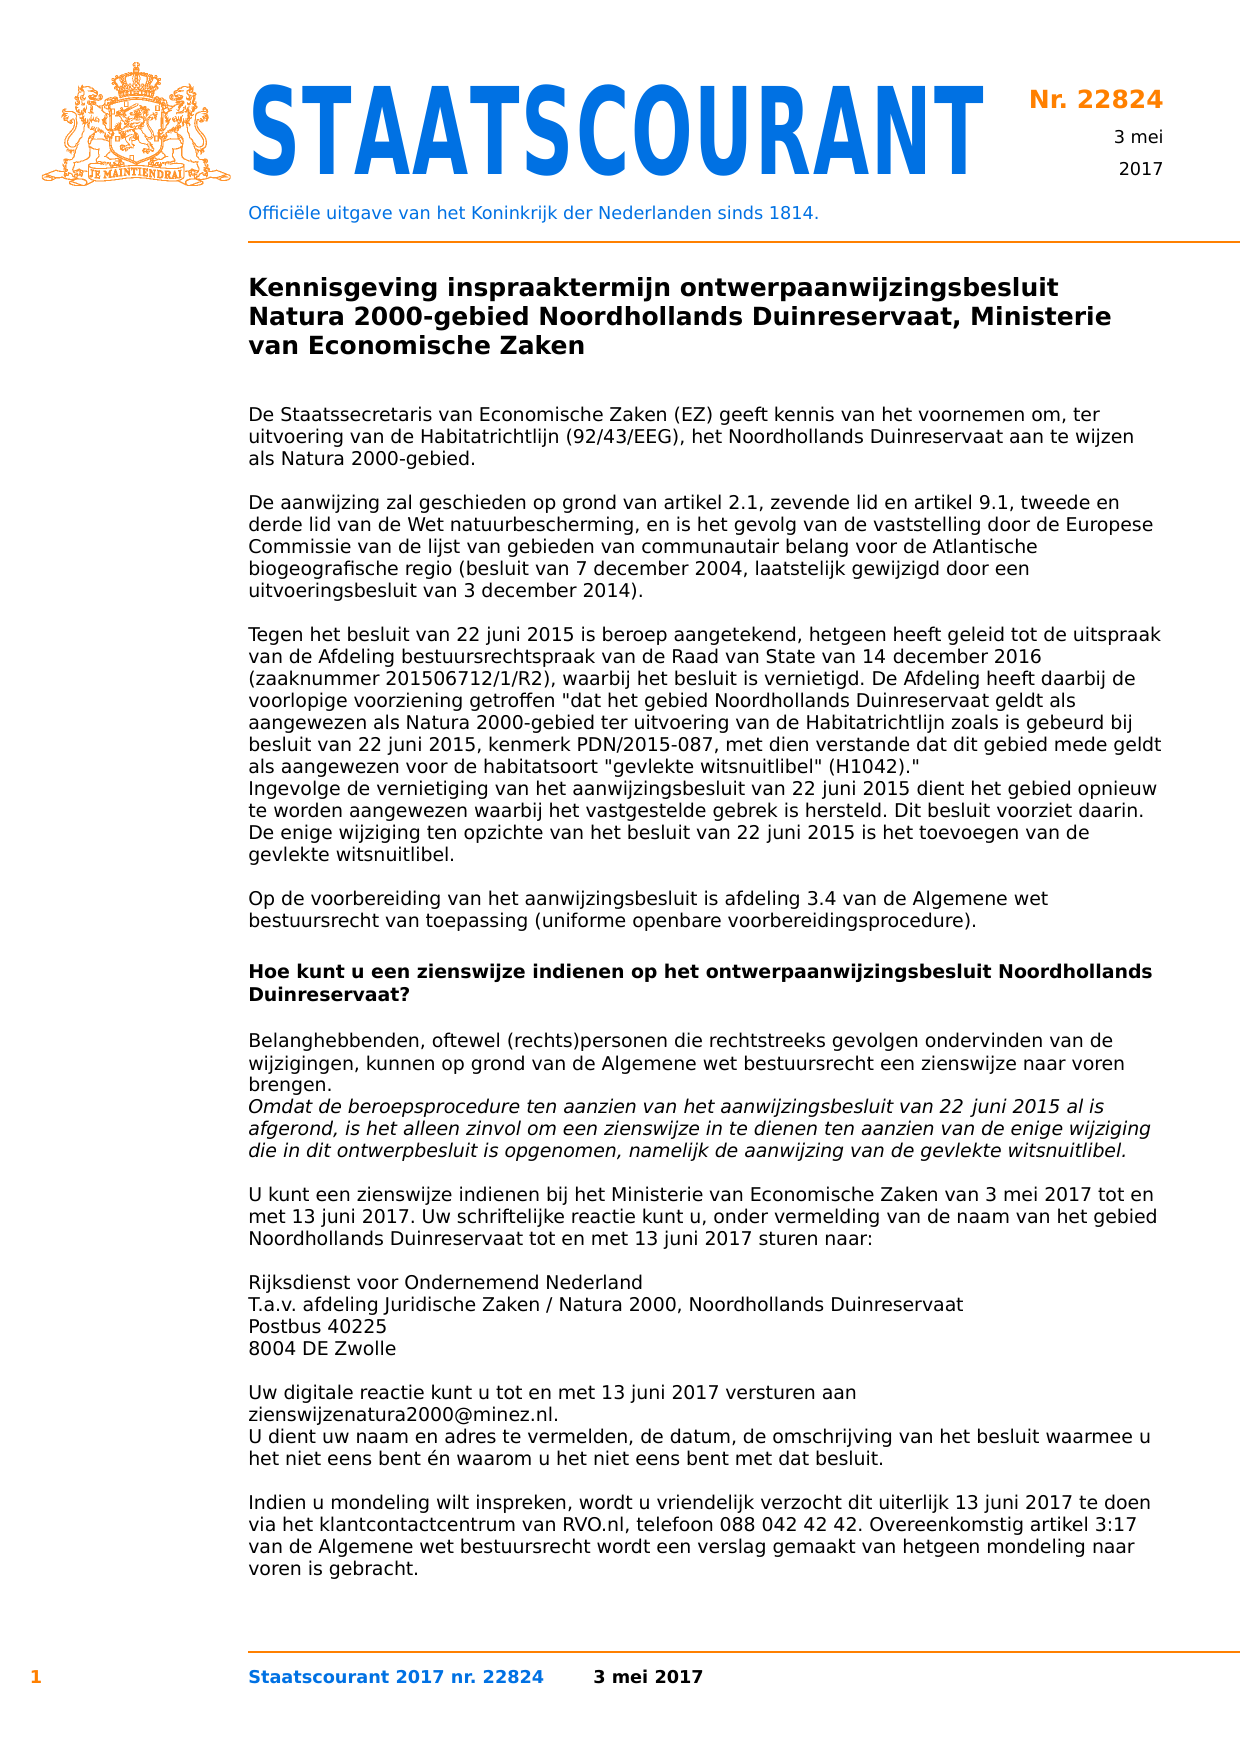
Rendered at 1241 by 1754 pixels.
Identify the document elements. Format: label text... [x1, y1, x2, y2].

picture [41, 62, 231, 186]
text Belanghebbenden, oftewel (rechts)personen die rechtstreeks gevolgen ondervinden van de wijzigingen, kunnen op grond van de Algemene wet bestuursrecht een zienswijze naar voren brengen. [248, 1030, 1163, 1096]
text Rijksdienst voor Ondernemend Nederland [248, 1272, 1163, 1294]
text Indien u mondeling wilt inspreken, wordt u vriendelijk verzocht dit uiterlijk 13 juni 2017 te doen via het klantcontactcentrum van RVO.nl, telefoon 088 042 42 42. Overeenkomstig artikel 3:17 van de Algemene wet bestuursrecht wordt een verslag gemaakt van hetgeen mondeling naar voren is gebracht. [248, 1492, 1163, 1579]
table_header STAATSCOURANT [248, 62, 998, 203]
text De Staatssecretaris van Economische Zaken (EZ) geeft kennis van het voornemen om, ter uitvoering van de Habitatrichtlijn (92/43/EEG), het Noordhollands Duinreservaat aan te wijzen als Natura 2000-gebied. [248, 404, 1163, 470]
text Uw digitale reactie kunt u tot en met 13 juni 2017 versturen aan zienswijzenatura2000@minez.nl. [248, 1382, 1163, 1426]
table_header Nr. 22824 [998, 62, 1240, 121]
text Ingevolge de vernietiging van het aanwijzingsbesluit van 22 juni 2015 dient het gebied opnieuw te worden aangewezen waarbij het vastgestelde gebrek is hersteld. Dit besluit voorziet daarin. De enige wijziging ten opzichte van het besluit van 22 juni 2015 is het toevoegen van de gevlekte witsnuitlibel. [248, 778, 1163, 866]
table_cell Officiële uitgave van het Koninkrijk der Nederlanden sinds 1814. [248, 203, 1240, 241]
text Op de voorbereiding van het aanwijzingsbesluit is afdeling 3.4 van de Algemene wet bestuursrecht van toepassing (uniforme openbare voorbereidingsprocedure). [248, 887, 1163, 931]
subtitle Hoe kunt u een zienswijze indienen op het ontwerpaanwijzingsbesluit Noordhollands Duinreservaat? [248, 961, 1163, 1005]
text U kunt een zienswijze indienen bij het Ministerie van Economische Zaken van 3 mei 2017 tot en met 13 juni 2017. Uw schriftelijke reactie kunt u, onder vermelding van de naam van het gebied Noordhollands Duinreservaat tot en met 13 juni 2017 sturen naar: [248, 1184, 1163, 1250]
text U dient uw naam en adres te vermelden, de datum, de omschrijving van het besluit waarmee u het niet eens bent én waarom u het niet eens bent met dat besluit. [248, 1426, 1163, 1470]
text T.a.v. afdeling Juridische Zaken / Natura 2000, Noordhollands Duinreservaat [248, 1294, 1163, 1316]
table_cell 2017 [998, 153, 1240, 203]
subtitle Kennisgeving inspraaktermijn ontwerpaanwijzingsbesluit Natura 2000-gebied Noordhollands Duinreservaat, Ministerie van Economische Zaken [248, 273, 1163, 361]
text Tegen het besluit van 22 juni 2015 is beroep aangetekend, hetgeen heeft geleid tot de uitspraak van de Afdeling bestuursrechtspraak van de Raad van State van 14 december 2016 (zaaknummer 201506712/1/R2), waarbij het besluit is vernietigd. De Afdeling heeft daarbij de voorlopige voorziening getroffen "dat het gebied Noordhollands Duinreservaat geldt als aangewezen als Natura 2000-gebied ter uitvoering van de Habitatrichtlijn zoals is gebeurd bij besluit van 22 juni 2015, kenmerk PDN/2015-087, met dien verstande dat dit gebied mede geldt als aangewezen voor de habitatsoort "gevlekte witsnuitlibel" (H1042)." [248, 624, 1163, 778]
text 8004 DE Zwolle [248, 1338, 1163, 1360]
text Omdat de beroepsprocedure ten aanzien van het aanwijzingsbesluit van 22 juni 2015 al is afgerond, is het alleen zinvol om een zienswijze in te dienen ten aanzien van de enige wijziging die in dit ontwerpbesluit is opgenomen, namelijk de aanwijzing van de gevlekte witsnuitlibel. [248, 1096, 1163, 1162]
table_header [25, 62, 248, 241]
table_cell 3 mei [998, 121, 1240, 153]
text Postbus 40225 [248, 1316, 1163, 1338]
text De aanwijzing zal geschieden op grond van artikel 2.1, zevende lid en artikel 9.1, tweede en derde lid van de Wet natuurbescherming, en is het gevolg van de vaststelling door de Europese Commissie van de lijst van gebieden van communautair belang voor de Atlantische biogeografische regio (besluit van 7 december 2004, laatstelijk gewijzigd door een uitvoeringsbesluit van 3 december 2014). [248, 492, 1163, 602]
